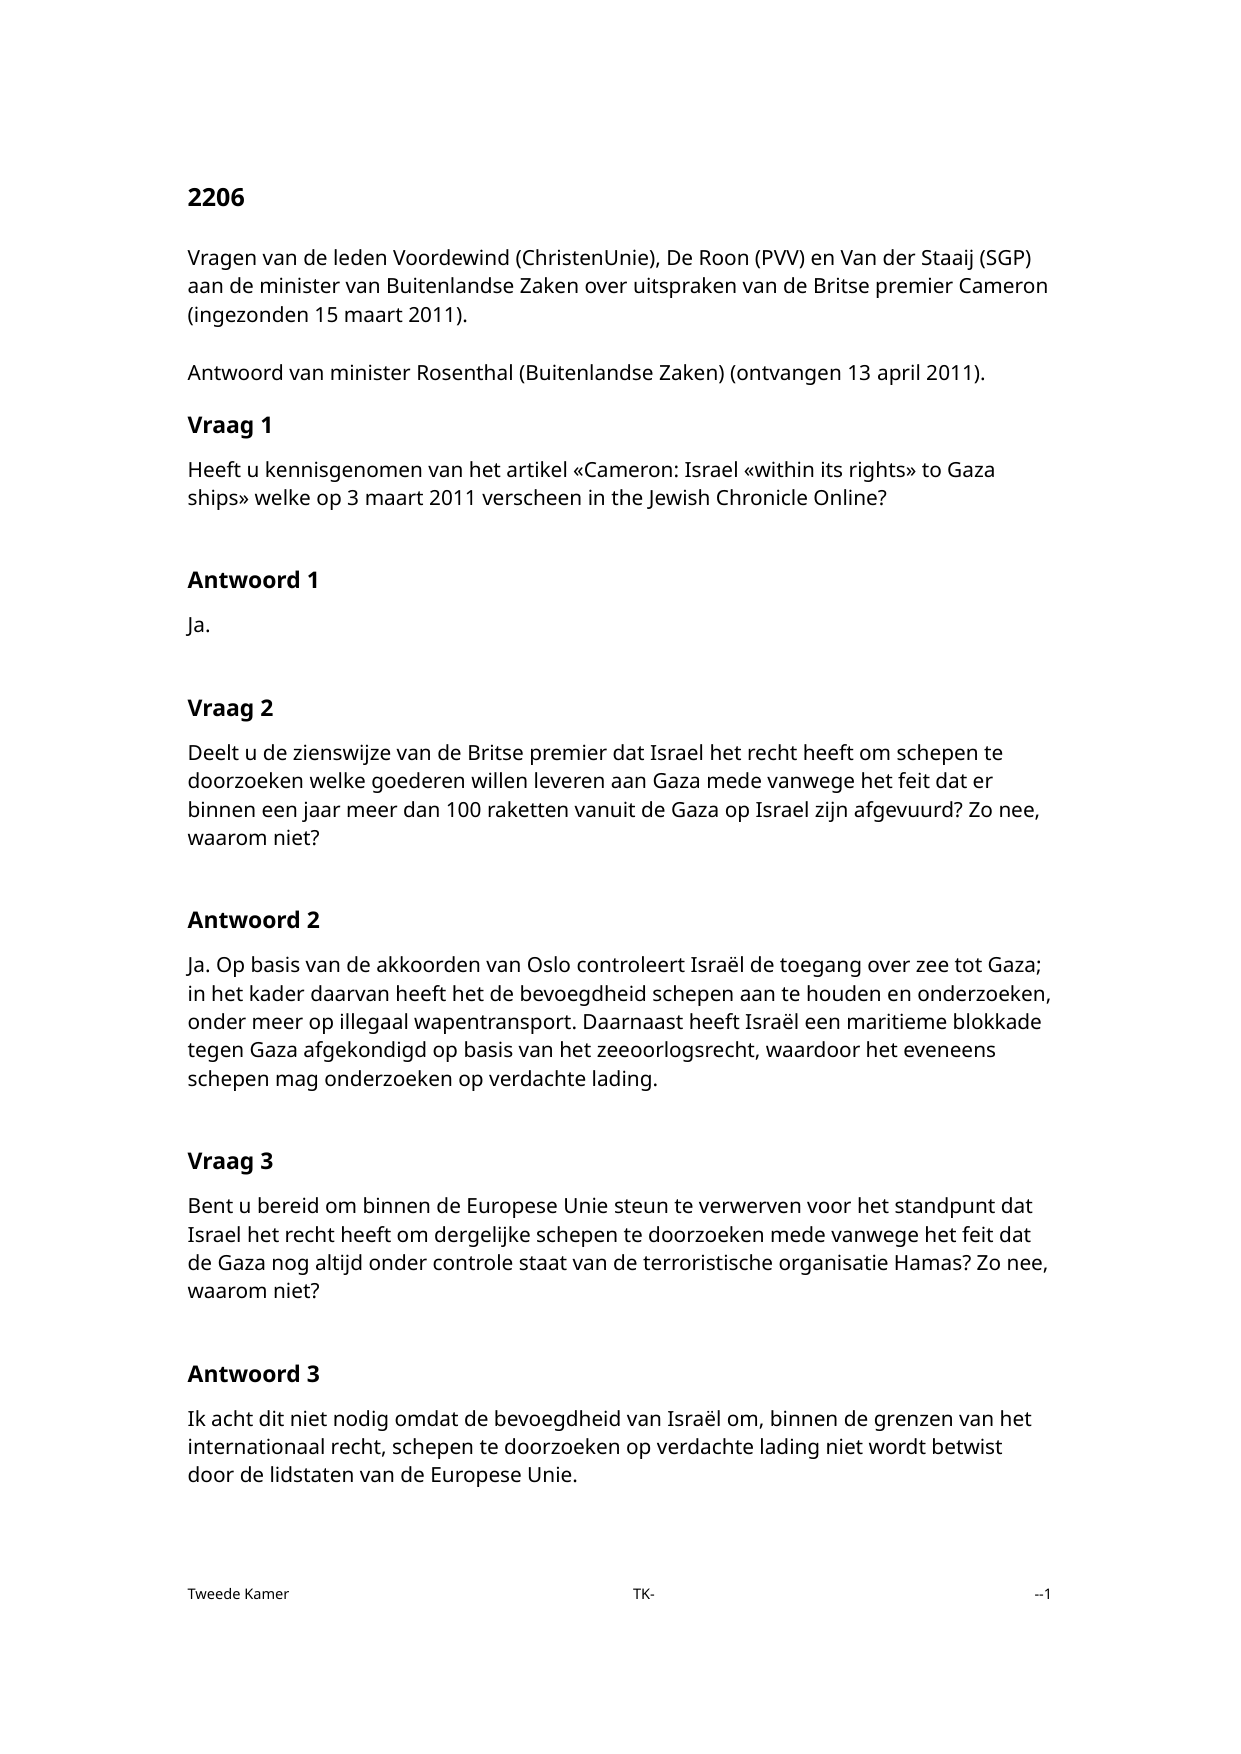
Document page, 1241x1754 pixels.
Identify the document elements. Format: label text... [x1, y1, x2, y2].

text Heeft u kennisgenomen van het artikel «Cameron: Israel «within its rights» to Gaza ships» welke op 3 maart 2011 verscheen in the Jewish Chronicle Online? [187, 455, 1053, 512]
subtitle Vraag 2 [187, 692, 1053, 723]
subtitle Vraag 3 [187, 1145, 1053, 1176]
text Bent u bereid om binnen de Europese Unie steun te verwerven voor het standpunt dat Israel het recht heeft om dergelijke schepen te doorzoeken mede vanwege het feit dat de Gaza nog altijd onder controle staat van de terroristische organisatie Hamas? Zo nee, waarom niet? [187, 1191, 1053, 1305]
text Ja. Op basis van de akkoorden van Oslo controleert Israël de toegang over zee tot Gaza; in het kader daarvan heeft het de bevoegdheid schepen aan te houden en onderzoeken, onder meer op illegaal wapentransport. Daarnaast heeft Israël een maritieme blokkade tegen Gaza afgekondigd op basis van het zeeoorlogsrecht, waardoor het eveneens schepen mag onderzoeken op verdachte lading. [187, 950, 1053, 1092]
text Deelt u de zienswijze van de Britse premier dat Israel het recht heeft om schepen te doorzoeken welke goederen willen leveren aan Gaza mede vanwege het feit dat er binnen een jaar meer dan 100 raketten vanuit de Gaza op Israel zijn afgevuurd? Zo nee, waarom niet? [187, 738, 1053, 852]
subtitle Vraag 1 [187, 409, 1053, 440]
text Ja. [187, 611, 1053, 639]
subtitle Antwoord 3 [187, 1357, 1053, 1389]
text 2206 [187, 179, 1053, 213]
text Ik acht dit niet nodig omdat de bevoegdheid van Israël om, binnen de grenzen van het internationaal recht, schepen te doorzoeken op verdachte lading niet wordt betwist door de lidstaten van de Europese Unie. [187, 1404, 1053, 1489]
text Antwoord van minister Rosenthal (Buitenlandse Zaken) (ontvangen 13 april 2011). [187, 358, 1053, 386]
text Vragen van de leden Voordewind (ChristenUnie), De Roon (PVV) en Van der Staaij (SGP) aan de minister van Buitenlandse Zaken over uitspraken van de Britse premier Cameron (ingezonden 15 maart 2011). [187, 243, 1053, 328]
subtitle Antwoord 2 [187, 904, 1053, 935]
subtitle Antwoord 1 [187, 564, 1053, 596]
